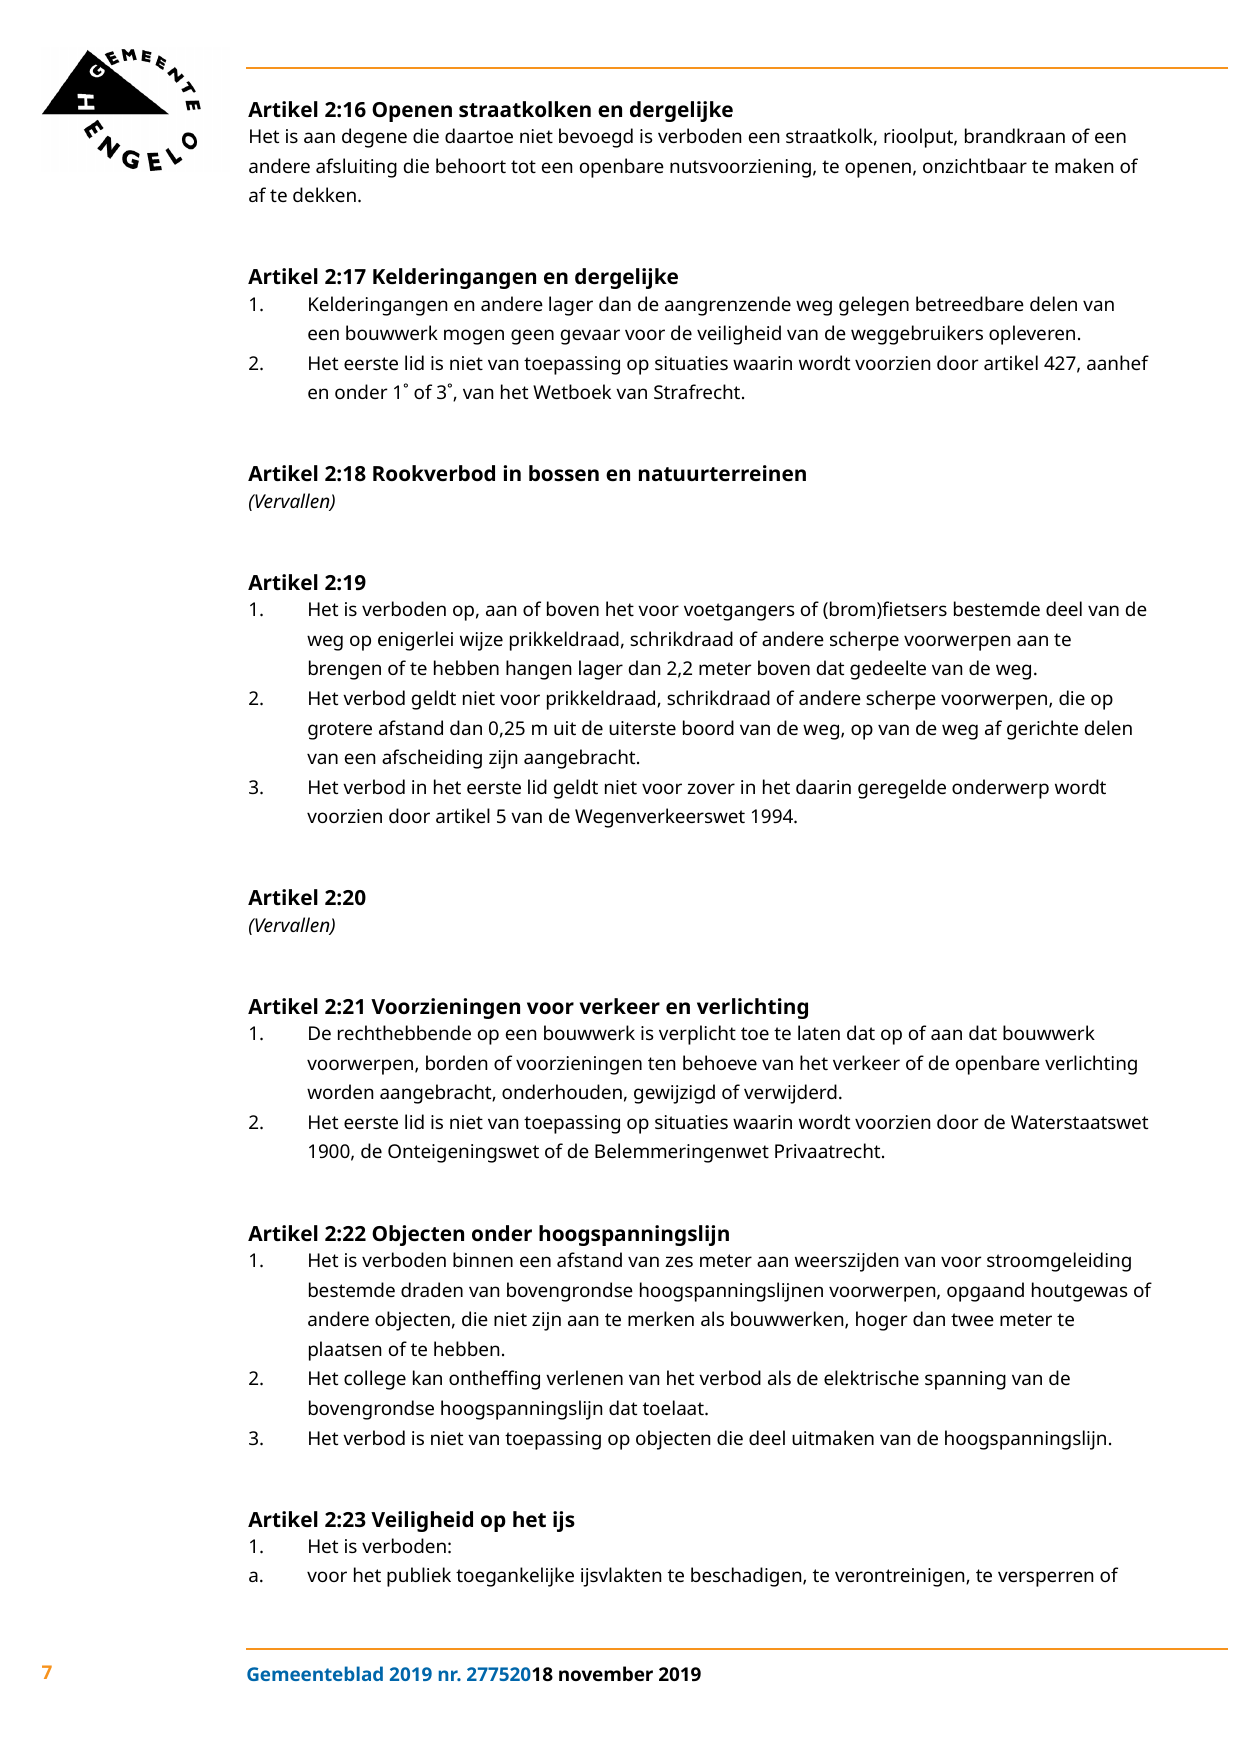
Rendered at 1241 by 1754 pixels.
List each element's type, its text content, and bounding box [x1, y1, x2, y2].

list Het verbod geldt niet voor prikkeldraad, schrikdraad of andere scherpe voorwerpen, die op grotere afstand dan 0,25 m uit de uiterste boord van de weg, op van de weg af gerichte delen van een afscheiding zijn aangebracht. [248, 685, 1152, 770]
picture [41, 47, 231, 172]
list Het is verboden op, aan of boven het voor voetgangers of (brom)fietsers bestemde deel van de weg op enigerlei wijze prikkeldraad, schrikdraad of andere scherpe voorwerpen aan te brengen of te hebben hangen lager dan 2,2 meter boven dat gedeelte van de weg. [248, 596, 1152, 681]
text Artikel 2:23 Veiligheid op het ijs [248, 1505, 1152, 1533]
text Artikel 2:16 Openen straatkolken en dergelijke [248, 95, 1152, 123]
text Artikel 2:21 Voorzieningen voor verkeer en verlichting [248, 992, 1152, 1020]
list Het college kan ontheffing verlenen van het verbod als de elektrische spanning van de bovengrondse hoogspanningslijn dat toelaat. [248, 1366, 1152, 1421]
text Artikel 2:18 Rookverbod in bossen en natuurterreinen [248, 459, 1152, 488]
text Artikel 2:22 Objecten onder hoogspanningslijn [248, 1219, 1152, 1247]
list Het eerste lid is niet van toepassing op situaties waarin wordt voorzien door artikel 427, aanhef en onder 1˚ of 3˚, van het Wetboek van Strafrecht. [248, 350, 1152, 405]
text (Vervallen) [248, 912, 1152, 938]
list voor het publiek toegankelijke ijsvlakten te beschadigen, te verontreinigen, te versperren of [248, 1563, 1152, 1588]
list De rechthebbende op een bouwwerk is verplicht toe te laten dat op of aan dat bouwwerk voorwerpen, borden of voorzieningen ten behoeve van het verkeer of de openbare verlichting worden aangebracht, onderhouden, gewijzigd of verwijderd. [248, 1020, 1152, 1105]
text Artikel 2:20 [248, 883, 1152, 912]
list Het eerste lid is niet van toepassing op situaties waarin wordt voorzien door de Waterstaatswet 1900, de Onteigeningswet of de Belemmeringenwet Privaatrecht. [248, 1109, 1152, 1164]
text (Vervallen) [248, 488, 1152, 514]
text Artikel 2:17 Kelderingangen en dergelijke [248, 262, 1152, 291]
text Artikel 2:19 [248, 568, 1152, 596]
text Het is aan degene die daartoe niet bevoegd is verboden een straatkolk, rioolput, brandkraan of een andere afsluiting die behoort tot een openbare nutsvoorziening, te openen, onzichtbaar te maken of af te dekken. [248, 123, 1152, 208]
list Het verbod in het eerste lid geldt niet voor zover in het daarin geregelde onderwerp wordt voorzien door artikel 5 van de Wegenverkeerswet 1994. [248, 774, 1152, 829]
list Het is verboden: [248, 1533, 1152, 1559]
list Het is verboden binnen een afstand van zes meter aan weerszijden van voor stroomgeleiding bestemde draden van bovengrondse hoogspanningslijnen voorwerpen, opgaand houtgewas of andere objecten, die niet zijn aan te merken als bouwwerken, hoger dan twee meter te plaatsen of te hebben. [248, 1247, 1152, 1362]
list Kelderingangen en andere lager dan de aangrenzende weg gelegen betreedbare delen van een bouwwerk mogen geen gevaar voor de veiligheid van de weggebruikers opleveren. [248, 291, 1152, 346]
list Het verbod is niet van toepassing op objecten die deel uitmaken van de hoogspanningslijn. [248, 1425, 1152, 1450]
